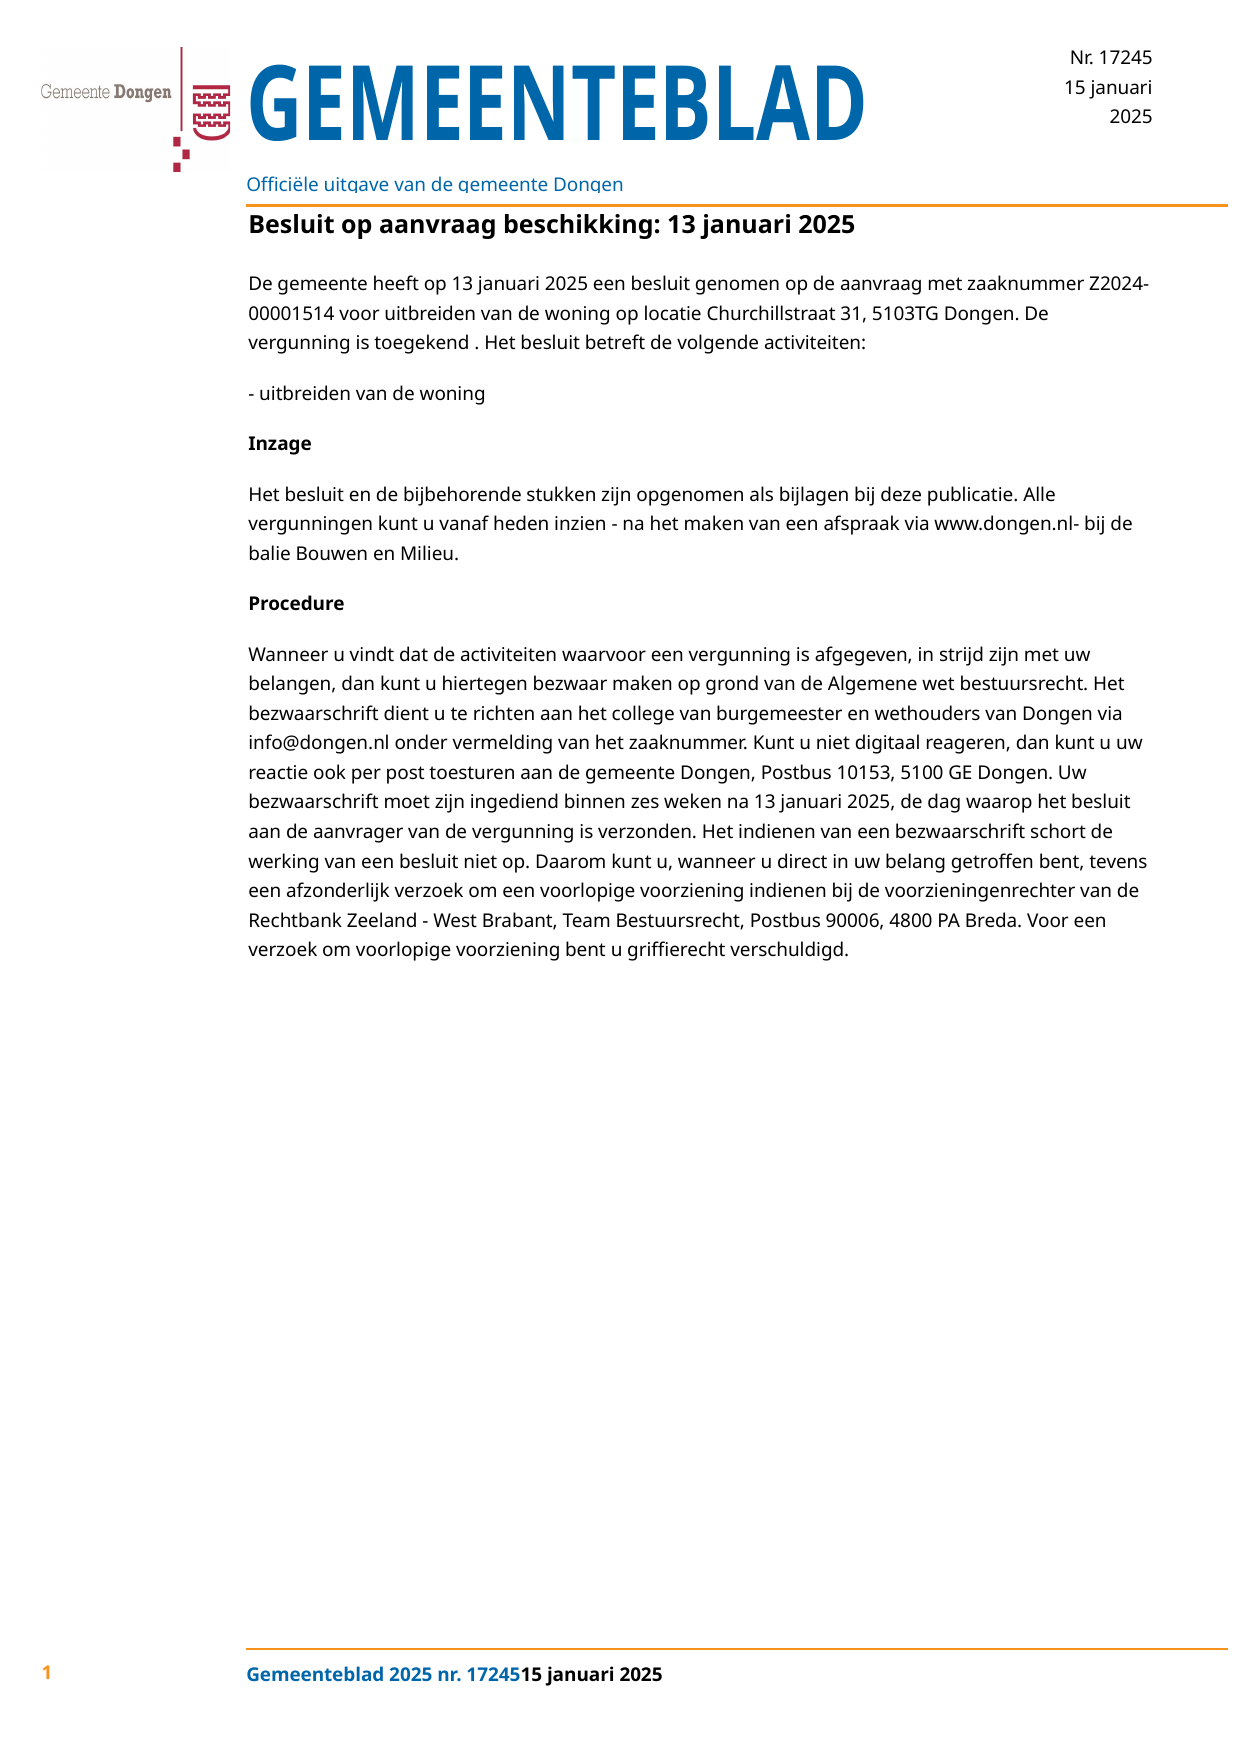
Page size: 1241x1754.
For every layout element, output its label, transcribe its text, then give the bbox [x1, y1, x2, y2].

text Wanneer u vindt dat de activiteiten waarvoor een vergunning is afgegeven, in strijd zijn met uw belangen, dan kunt u hiertegen bezwaar maken op grond van de Algemene wet bestuursrecht. Het bezwaarschrift dient u te richten aan het college van burgemeester en wethouders van Dongen via info@dongen.nl onder vermelding van het zaaknummer. Kunt u niet digitaal reageren, dan kunt u uw reactie ook per post toesturen aan de gemeente Dongen, Postbus 10153, 5100 GE Dongen. Uw bezwaarschrift moet zijn ingediend binnen zes weken na 13 januari 2025, de dag waarop het besluit aan de aanvrager van de vergunning is verzonden. Het indienen van een bezwaarschrift schort de werking van een besluit niet op. Daarom kunt u, wanneer u direct in uw belang getroffen bent, tevens een afzonderlijk verzoek om een voorlopige voorziening indienen bij de voorzieningenrechter van de Rechtbank Zeeland - West Brabant, Team Bestuursrecht, Postbus 90006, 4800 PA Breda. Voor een verzoek om voorlopige voorziening bent u griffierecht verschuldigd. [248, 641, 1152, 962]
text Procedure [248, 590, 1152, 616]
text Inzage [248, 430, 1152, 456]
text De gemeente heeft op 13 januari 2025 een besluit genomen op de aanvraag met zaaknummer Z2024-00001514 voor uitbreiden van de woning op locatie Churchillstraat 31, 5103TG Dongen. De vergunning is toegekend . Het besluit betreft de volgende activiteiten: [248, 270, 1152, 355]
picture [41, 47, 231, 172]
text - uitbreiden van de woning [248, 380, 1152, 406]
text Het besluit en de bijbehorende stukken zijn opgenomen als bijlagen bij deze publicatie. Alle vergunningen kunt u vanaf heden inzien - na het maken van een afspraak via www.dongen.nl- bij de balie Bouwen en Milieu. [248, 481, 1152, 566]
text Besluit op aanvraag beschikking: 13 januari 2025 [248, 207, 1152, 241]
